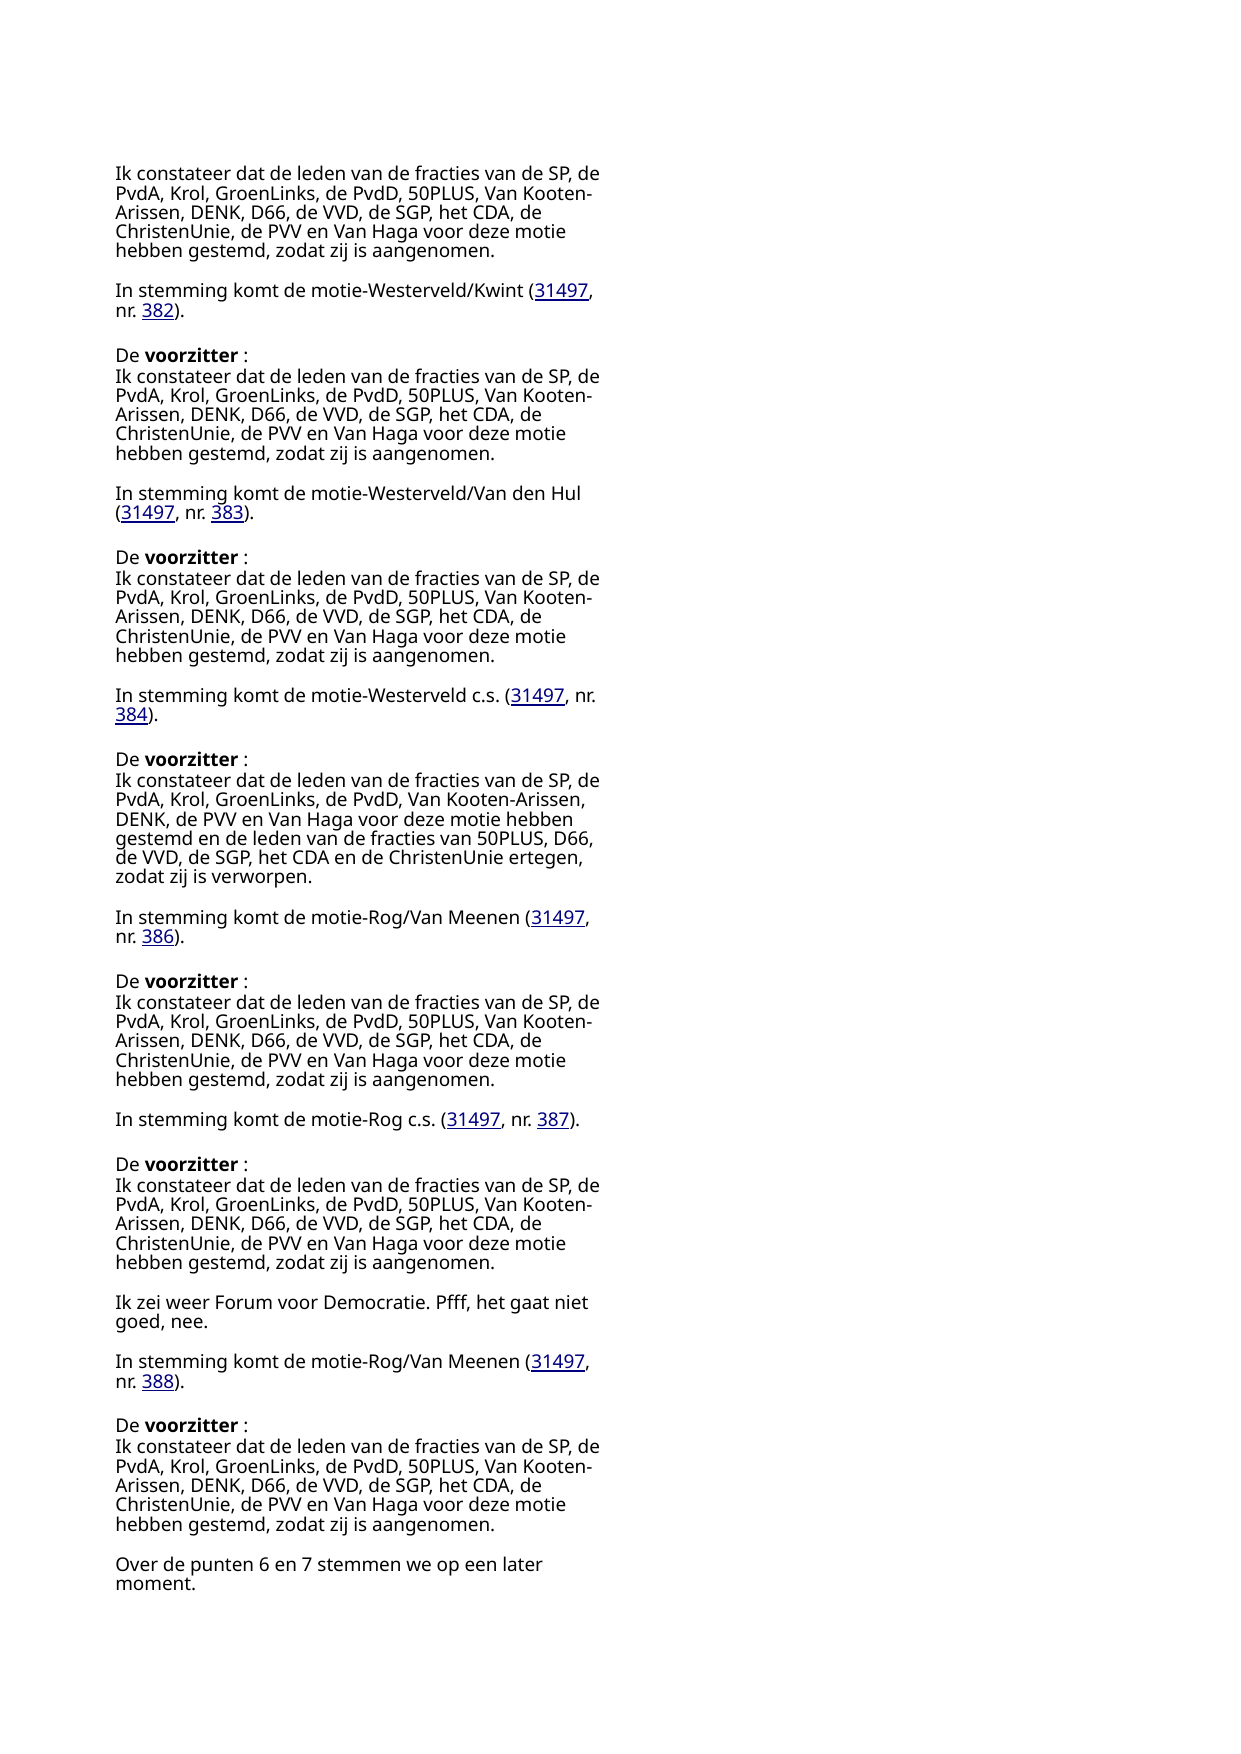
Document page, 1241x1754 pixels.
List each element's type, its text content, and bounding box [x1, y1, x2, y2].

text Ik constateer dat de leden van de fracties van de SP, de PvdA, Krol, GroenLinks, de PvdD, 50PLUS, Van Kooten-Arissen, DENK, D66, de VVD, de SGP, het CDA, de ChristenUnie, de PVV en Van Haga voor deze motie hebben gestemd, zodat zij is aangenomen. [115, 570, 605, 666]
text Ik constateer dat de leden van de fracties van de SP, de PvdA, Krol, GroenLinks, de PvdD, 50PLUS, Van Kooten-Arissen, DENK, D66, de VVD, de SGP, het CDA, de ChristenUnie, de PVV en Van Haga voor deze motie hebben gestemd, zodat zij is aangenomen. [115, 1177, 605, 1273]
text Ik constateer dat de leden van de fracties van de SP, de PvdA, Krol, GroenLinks, de PvdD, 50PLUS, Van Kooten-Arissen, DENK, D66, de VVD, de SGP, het CDA, de ChristenUnie, de PVV en Van Haga voor deze motie hebben gestemd, zodat zij is aangenomen. [115, 1438, 605, 1535]
text Ik constateer dat de leden van de fracties van de SP, de PvdA, Krol, GroenLinks, de PvdD, Van Kooten-Arissen, DENK, de PVV en Van Haga voor deze motie hebben gestemd en de leden van de fracties van 50PLUS, D66, de VVD, de SGP, het CDA en de ChristenUnie ertegen, zodat zij is verworpen. [115, 772, 605, 888]
text Ik constateer dat de leden van de fracties van de SP, de PvdA, Krol, GroenLinks, de PvdD, 50PLUS, Van Kooten-Arissen, DENK, D66, de VVD, de SGP, het CDA, de ChristenUnie, de PVV en Van Haga voor deze motie hebben gestemd, zodat zij is aangenomen. [115, 368, 605, 464]
text In stemming komt de motie-Westerveld c.s. (31497, nr. 384). [115, 687, 605, 726]
text In stemming komt de motie-Westerveld/Kwint (31497, nr. 382). [115, 282, 605, 321]
text Over de punten 6 en 7 stemmen we op een later moment. [115, 1556, 605, 1594]
text De voorzitter : [115, 1151, 605, 1177]
text In stemming komt de motie-Rog/Van Meenen (31497, nr. 386). [115, 909, 605, 947]
text De voorzitter : [115, 968, 605, 994]
text In stemming komt de motie-Rog c.s. (31497, nr. 387). [115, 1111, 605, 1130]
text Ik constateer dat de leden van de fracties van de SP, de PvdA, Krol, GroenLinks, de PvdD, 50PLUS, Van Kooten-Arissen, DENK, D66, de VVD, de SGP, het CDA, de ChristenUnie, de PVV en Van Haga voor deze motie hebben gestemd, zodat zij is aangenomen. [115, 994, 605, 1090]
text De voorzitter : [115, 544, 605, 570]
text De voorzitter : [115, 746, 605, 772]
text In stemming komt de motie-Westerveld/Van den Hul (31497, nr. 383). [115, 485, 605, 523]
text Ik constateer dat de leden van de fracties van de SP, de PvdA, Krol, GroenLinks, de PvdD, 50PLUS, Van Kooten-Arissen, DENK, D66, de VVD, de SGP, het CDA, de ChristenUnie, de PVV en Van Haga voor deze motie hebben gestemd, zodat zij is aangenomen. [115, 165, 605, 262]
text De voorzitter : [115, 342, 605, 368]
text In stemming komt de motie-Rog/Van Meenen (31497, nr. 388). [115, 1353, 605, 1392]
text Ik zei weer Forum voor Democratie. Pfff, het gaat niet goed, nee. [115, 1294, 605, 1332]
text De voorzitter : [115, 1413, 605, 1438]
